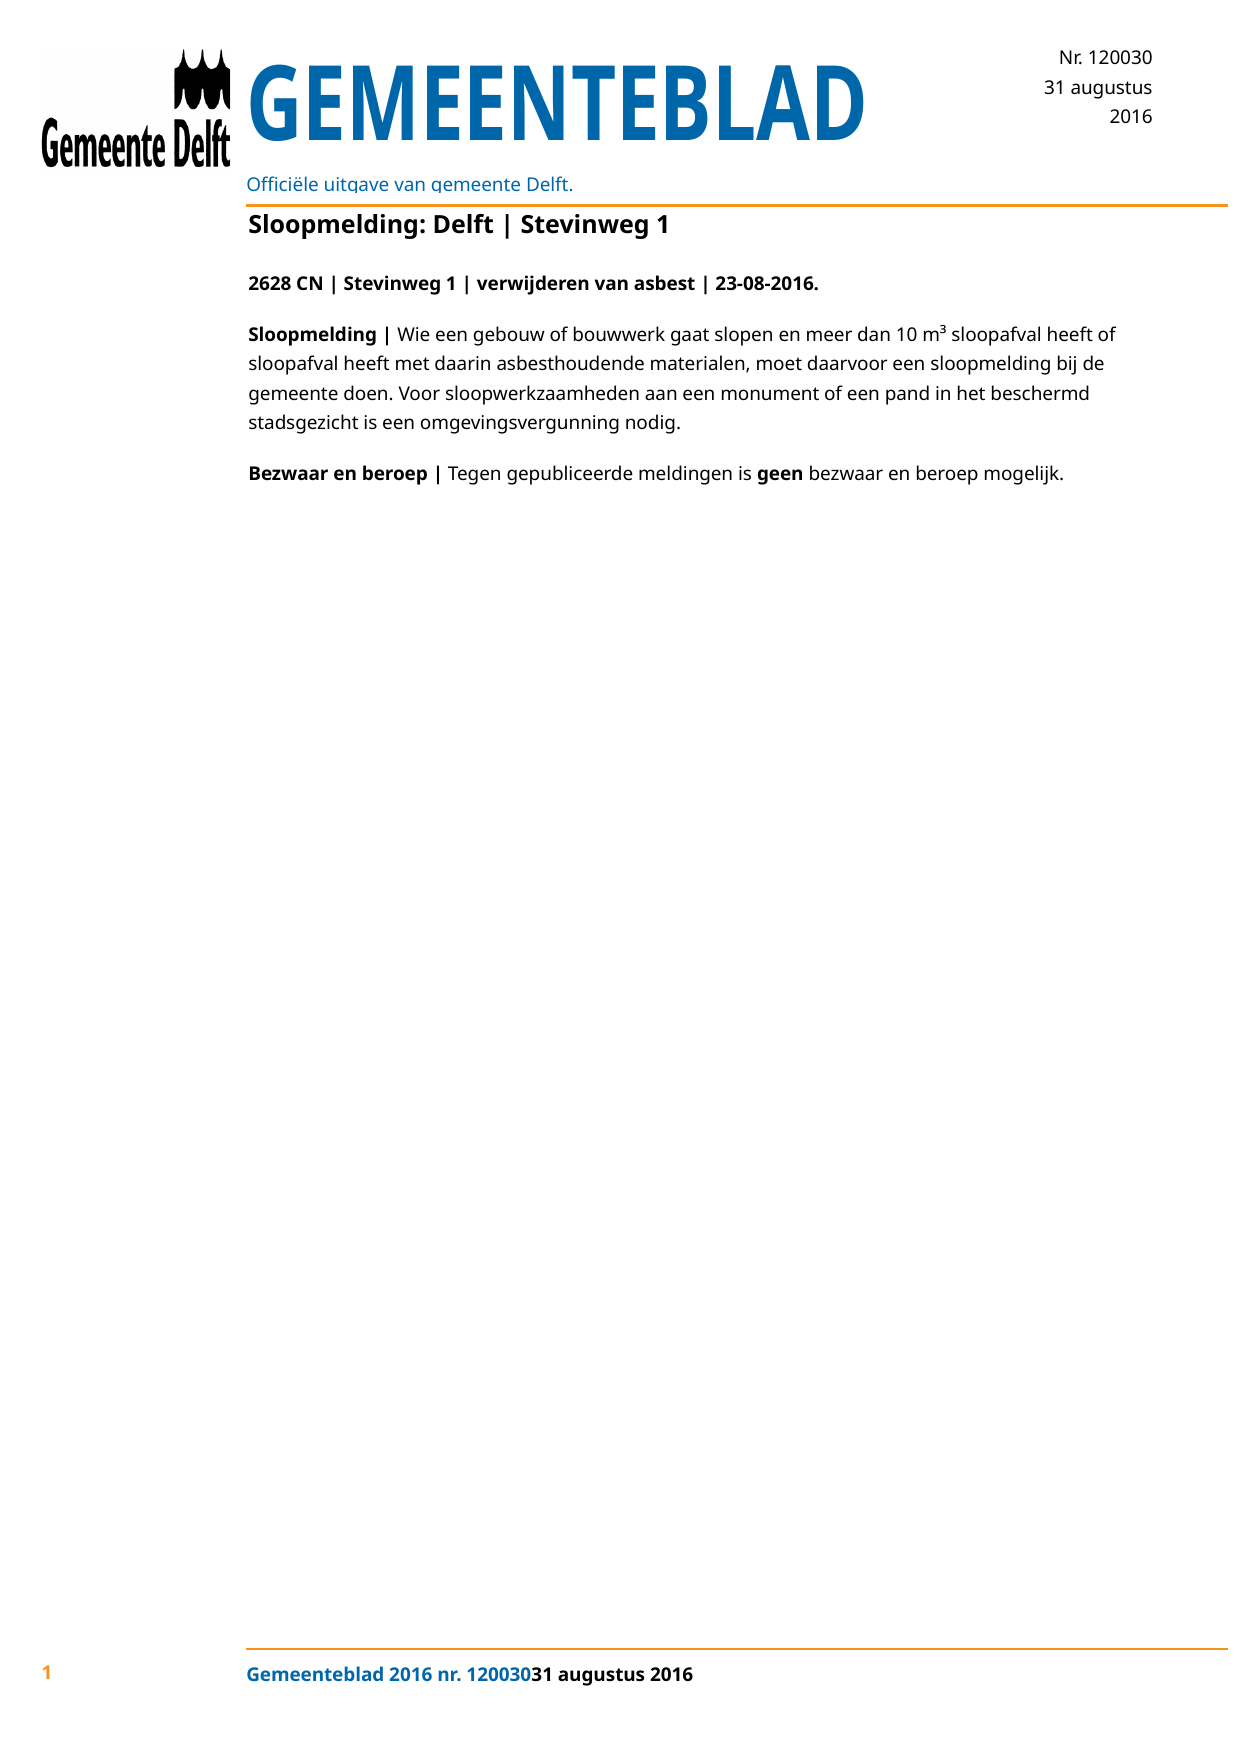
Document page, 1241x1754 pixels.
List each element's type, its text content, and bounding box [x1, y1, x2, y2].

text Bezwaar en beroep | Tegen gepubliceerde meldingen is geen bezwaar en beroep mogelijk. [248, 460, 1152, 486]
text Sloopmelding | Wie een gebouw of bouwwerk gaat slopen en meer dan 10 m³ sloopafval heeft of sloopafval heeft met daarin asbesthoudende materialen, moet daarvoor een sloopmelding bij de gemeente doen. Voor sloopwerkzaamheden aan een monument of een pand in het beschermd stadsgezicht is een omgevingsvergunning nodig. [248, 321, 1152, 435]
text Sloopmelding: Delft | Stevinweg 1 [248, 207, 1152, 241]
picture [41, 47, 231, 172]
text 2628 CN | Stevinweg 1 | verwijderen van asbest | 23-08-2016. [248, 270, 1152, 296]
